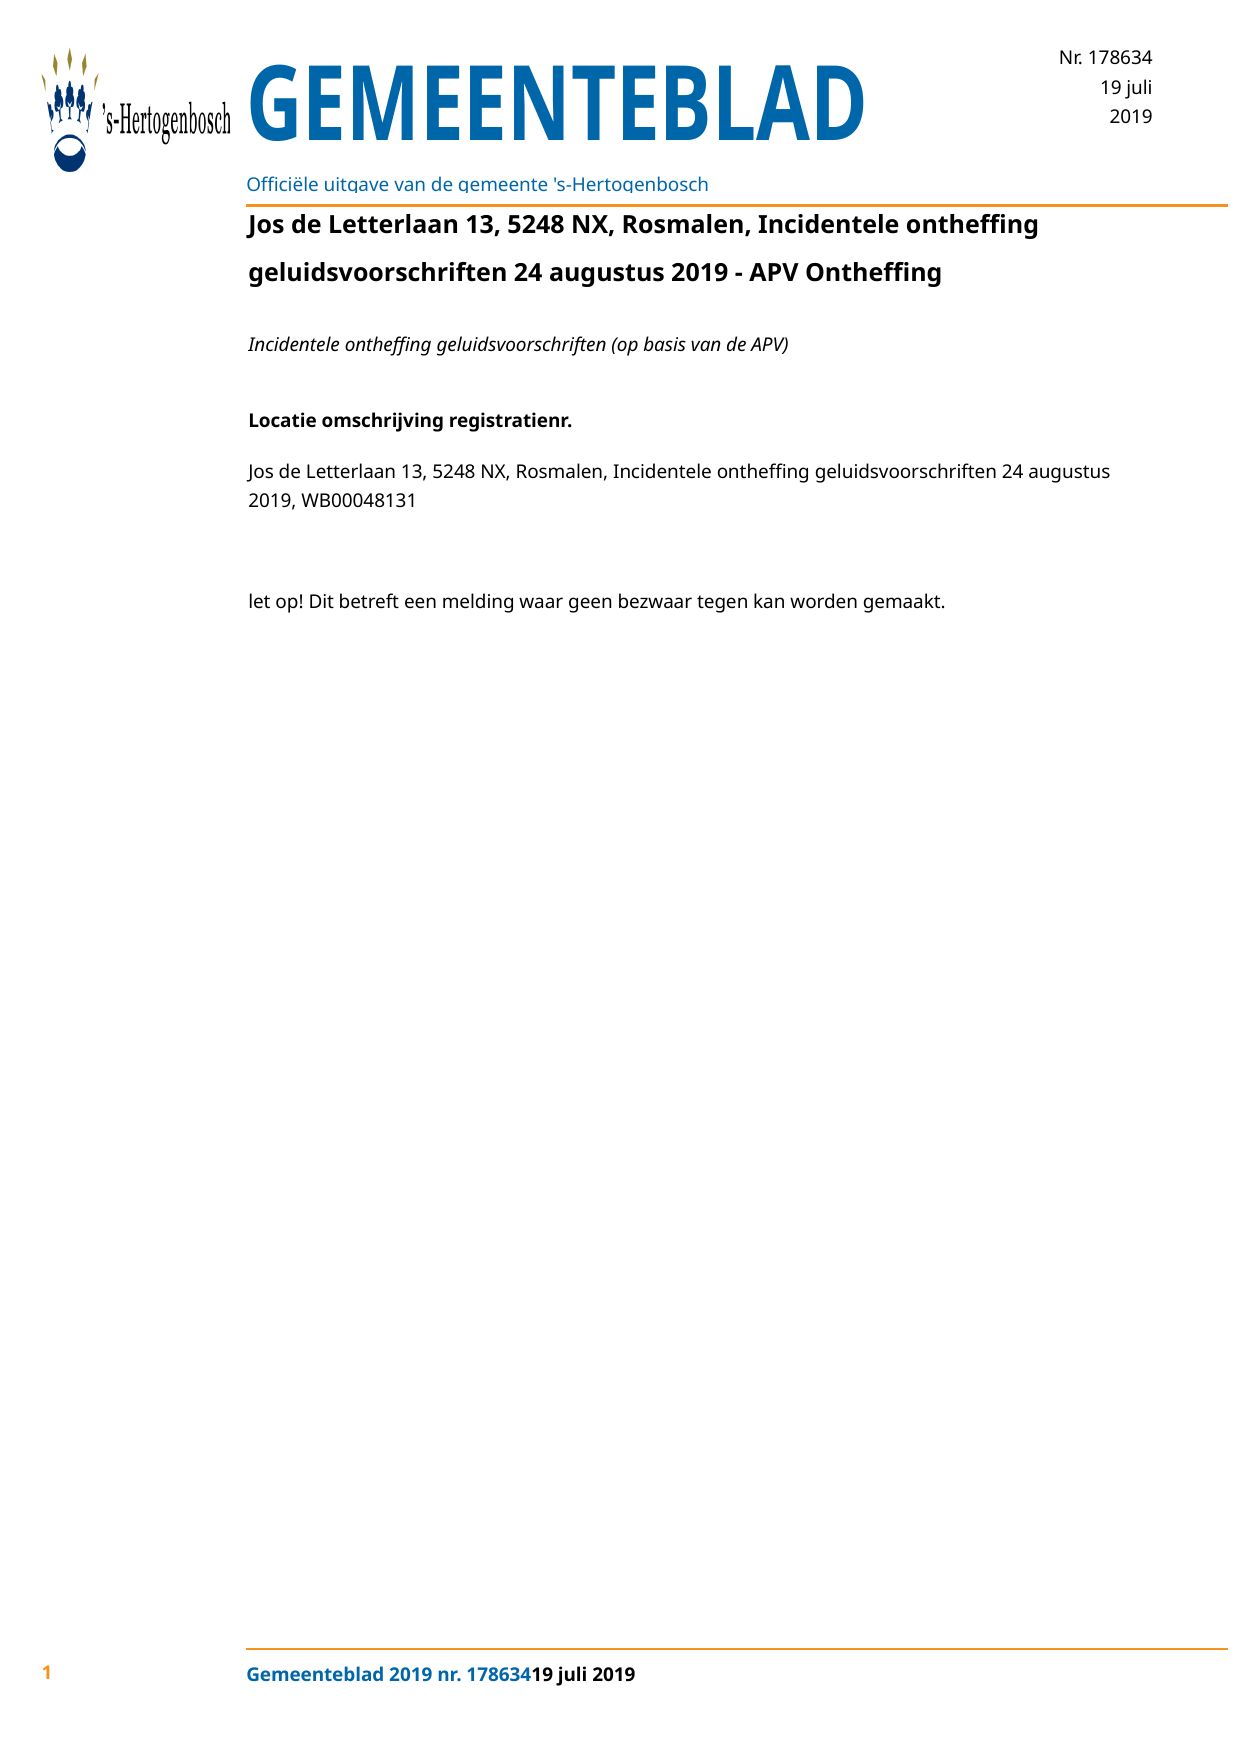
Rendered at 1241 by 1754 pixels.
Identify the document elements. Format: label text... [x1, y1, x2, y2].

picture [41, 47, 231, 172]
text Jos de Letterlaan 13, 5248 NX, Rosmalen, Incidentele ontheffing geluidsvoorschriften 24 augustus 2019, WB00048131 [248, 458, 1152, 513]
text Incidentele ontheffing geluidsvoorschriften (op basis van de APV) [248, 331, 1152, 357]
text Locatie omschrijving registratienr. [248, 408, 1152, 433]
text Jos de Letterlaan 13, 5248 NX, Rosmalen, Incidentele ontheffing geluidsvoorschriften 24 augustus 2019 - APV Ontheffing [248, 207, 1152, 288]
text let op! Dit betreft een melding waar geen bezwaar tegen kan worden gemaakt. [248, 588, 1152, 614]
